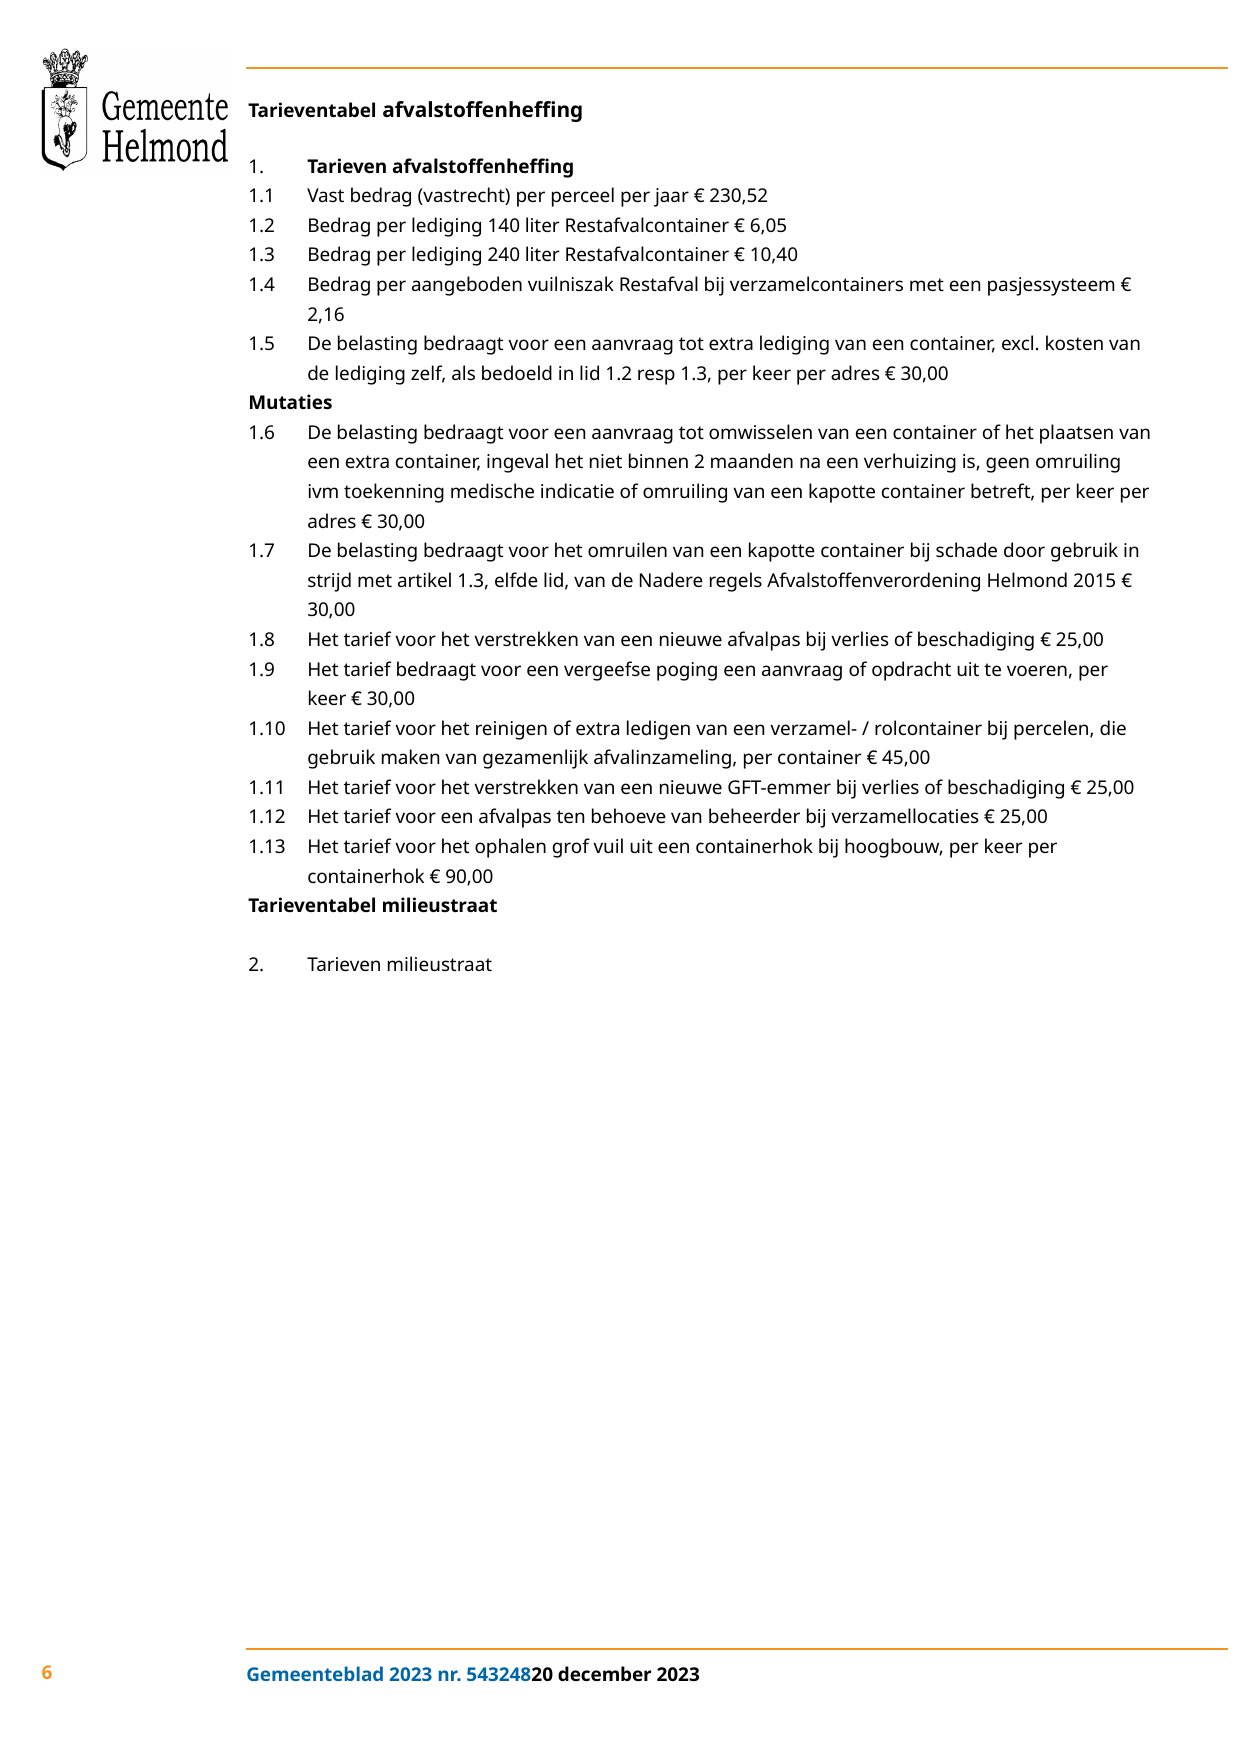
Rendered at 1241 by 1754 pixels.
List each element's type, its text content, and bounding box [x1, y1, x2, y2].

list De belasting bedraagt voor een aanvraag tot extra lediging van een container, excl. kosten van de lediging zelf, als bedoeld in lid 1.2 resp 1.3, per keer per adres € 30,00 [248, 330, 1152, 386]
text Tarieventabel milieustraat [248, 892, 1152, 918]
picture [41, 47, 231, 172]
list Bedrag per aangeboden vuilniszak Restafval bij verzamelcontainers met een pasjessysteem € 2,16 [248, 271, 1152, 327]
list De belasting bedraagt voor het omruilen van een kapotte container bij schade door gebruik in strijd met artikel 1.3, elfde lid, van de Nadere regels Afvalstoffenverordening Helmond 2015 € 30,00 [248, 537, 1152, 622]
list Het tarief voor een afvalpas ten behoeve van beheerder bij verzamellocaties € 25,00 [248, 804, 1152, 829]
list Bedrag per lediging 140 liter Restafvalcontainer € 6,05 [248, 212, 1152, 238]
list Tarieven afvalstoffenheffing [248, 153, 1152, 179]
list Het tarief voor het verstrekken van een nieuwe afvalpas bij verlies of beschadiging € 25,00 [248, 626, 1152, 652]
list De belasting bedraagt voor een aanvraag tot omwisselen van een container of het plaatsen van een extra container, ingeval het niet binnen 2 maanden na een verhuizing is, geen omruiling ivm toekenning medische indicatie of omruiling van een kapotte container betreft, per keer per adres € 30,00 [248, 419, 1152, 534]
text Tarieventabel afvalstoffenheffing [248, 95, 1152, 123]
list Het tarief voor het ophalen grof vuil uit een containerhok bij hoogbouw, per keer per containerhok € 90,00 [248, 833, 1152, 889]
list Bedrag per lediging 240 liter Restafvalcontainer € 10,40 [248, 242, 1152, 267]
text Mutaties [248, 389, 1152, 415]
list Het tarief bedraagt voor een vergeefse poging een aanvraag of opdracht uit te voeren, per keer € 30,00 [248, 656, 1152, 711]
list Vast bedrag (vastrecht) per perceel per jaar € 230,52 [248, 182, 1152, 208]
list Tarieven milieustraat [248, 952, 1152, 977]
list Het tarief voor het reinigen of extra ledigen van een verzamel- / rolcontainer bij percelen, die gebruik maken van gezamenlijk afvalinzameling, per container € 45,00 [248, 715, 1152, 770]
list Het tarief voor het verstrekken van een nieuwe GFT-emmer bij verlies of beschadiging € 25,00 [248, 774, 1152, 800]
